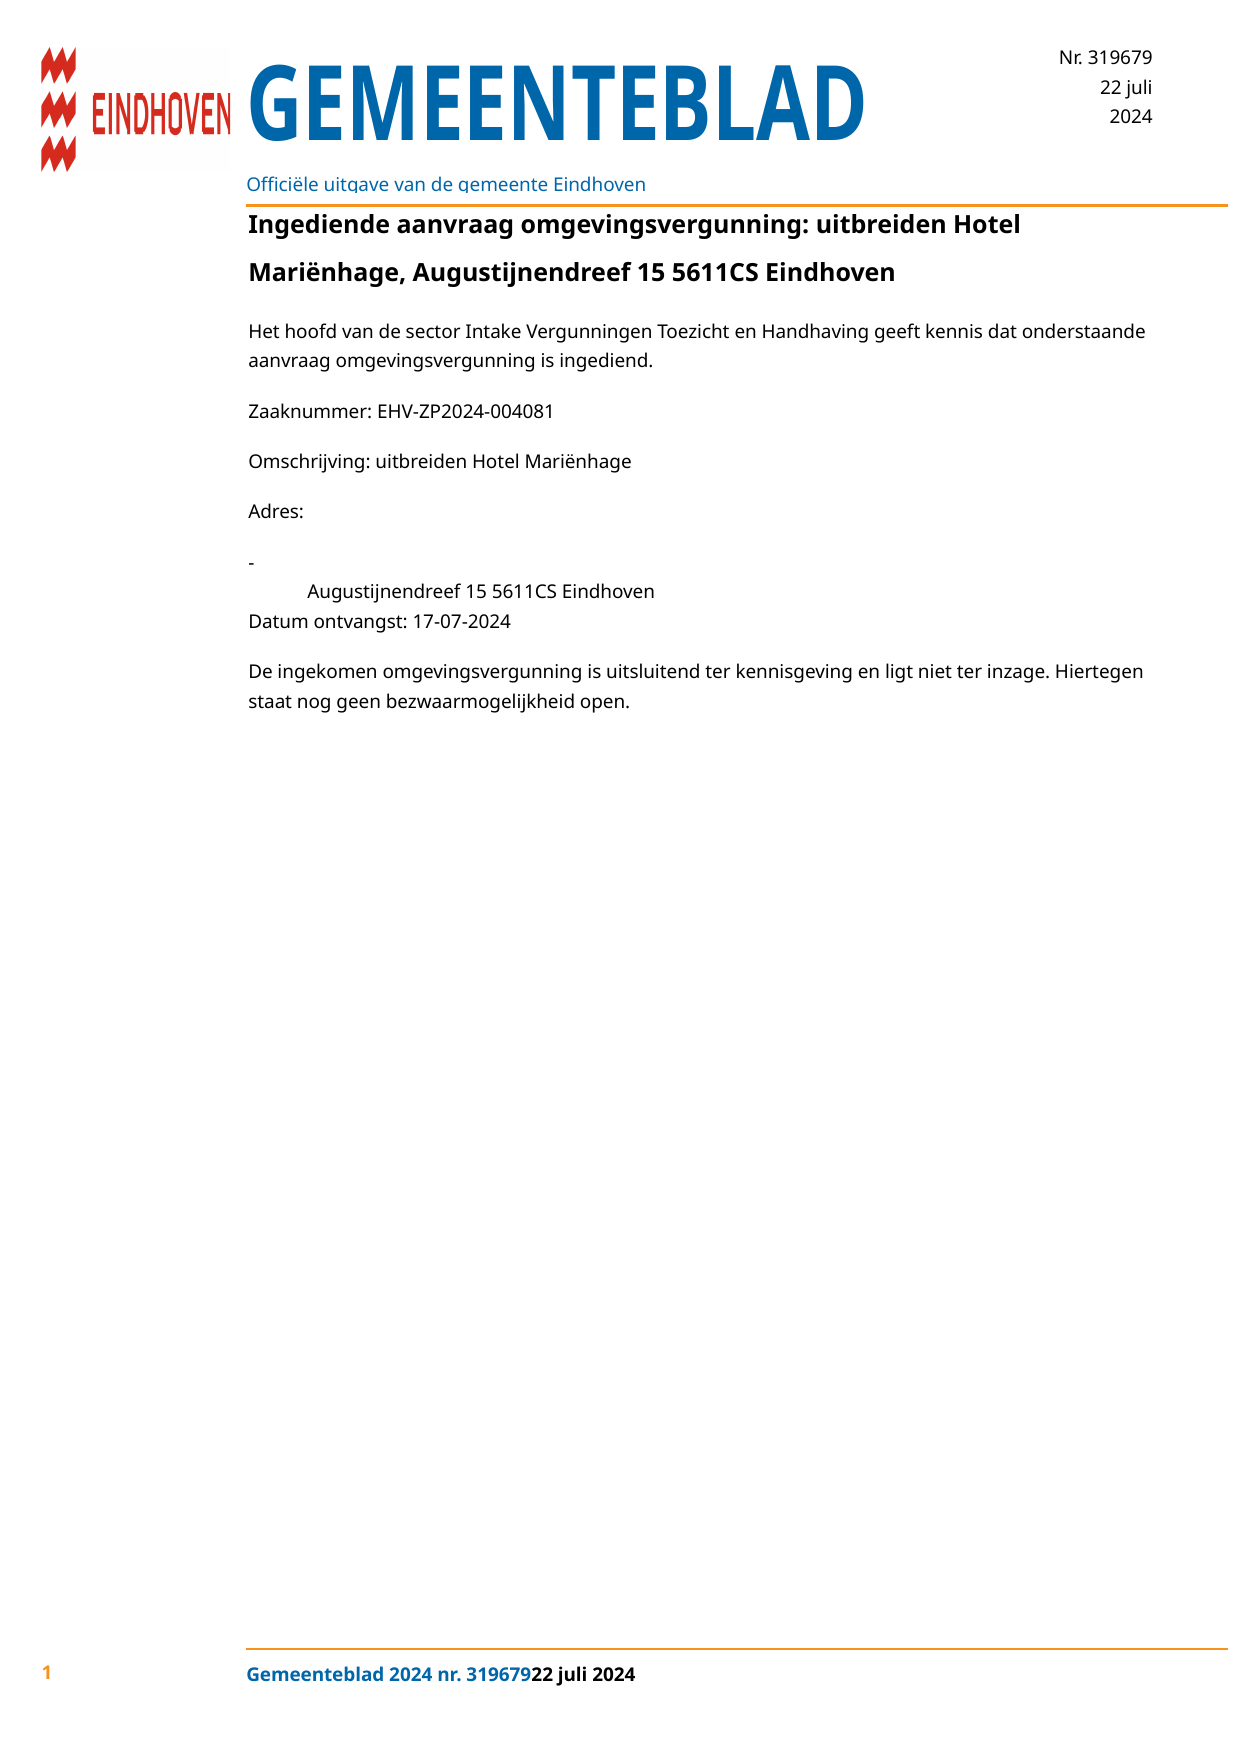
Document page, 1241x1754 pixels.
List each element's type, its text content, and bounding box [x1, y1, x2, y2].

list Augustijnendreef 15 5611CS Eindhoven [248, 579, 1152, 604]
text Datum ontvangst: 17-07-2024 [248, 608, 1152, 634]
text Omschrijving: uitbreiden Hotel Mariënhage [248, 448, 1152, 474]
text Het hoofd van de sector Intake Vergunningen Toezicht en Handhaving geeft kennis dat onderstaande aanvraag omgevingsvergunning is ingediend. [248, 318, 1152, 373]
text Ingediende aanvraag omgevingsvergunning: uitbreiden Hotel Mariënhage, Augustijnendreef 15 5611CS Eindhoven [248, 207, 1152, 288]
picture [41, 47, 231, 172]
text De ingekomen omgevingsvergunning is uitsluitend ter kennisgeving en ligt niet ter inzage. Hiertegen staat nog geen bezwaarmogelijkheid open. [248, 659, 1152, 714]
text Adres: [248, 499, 1152, 524]
text Zaaknummer: EHV-ZP2024-004081 [248, 398, 1152, 424]
